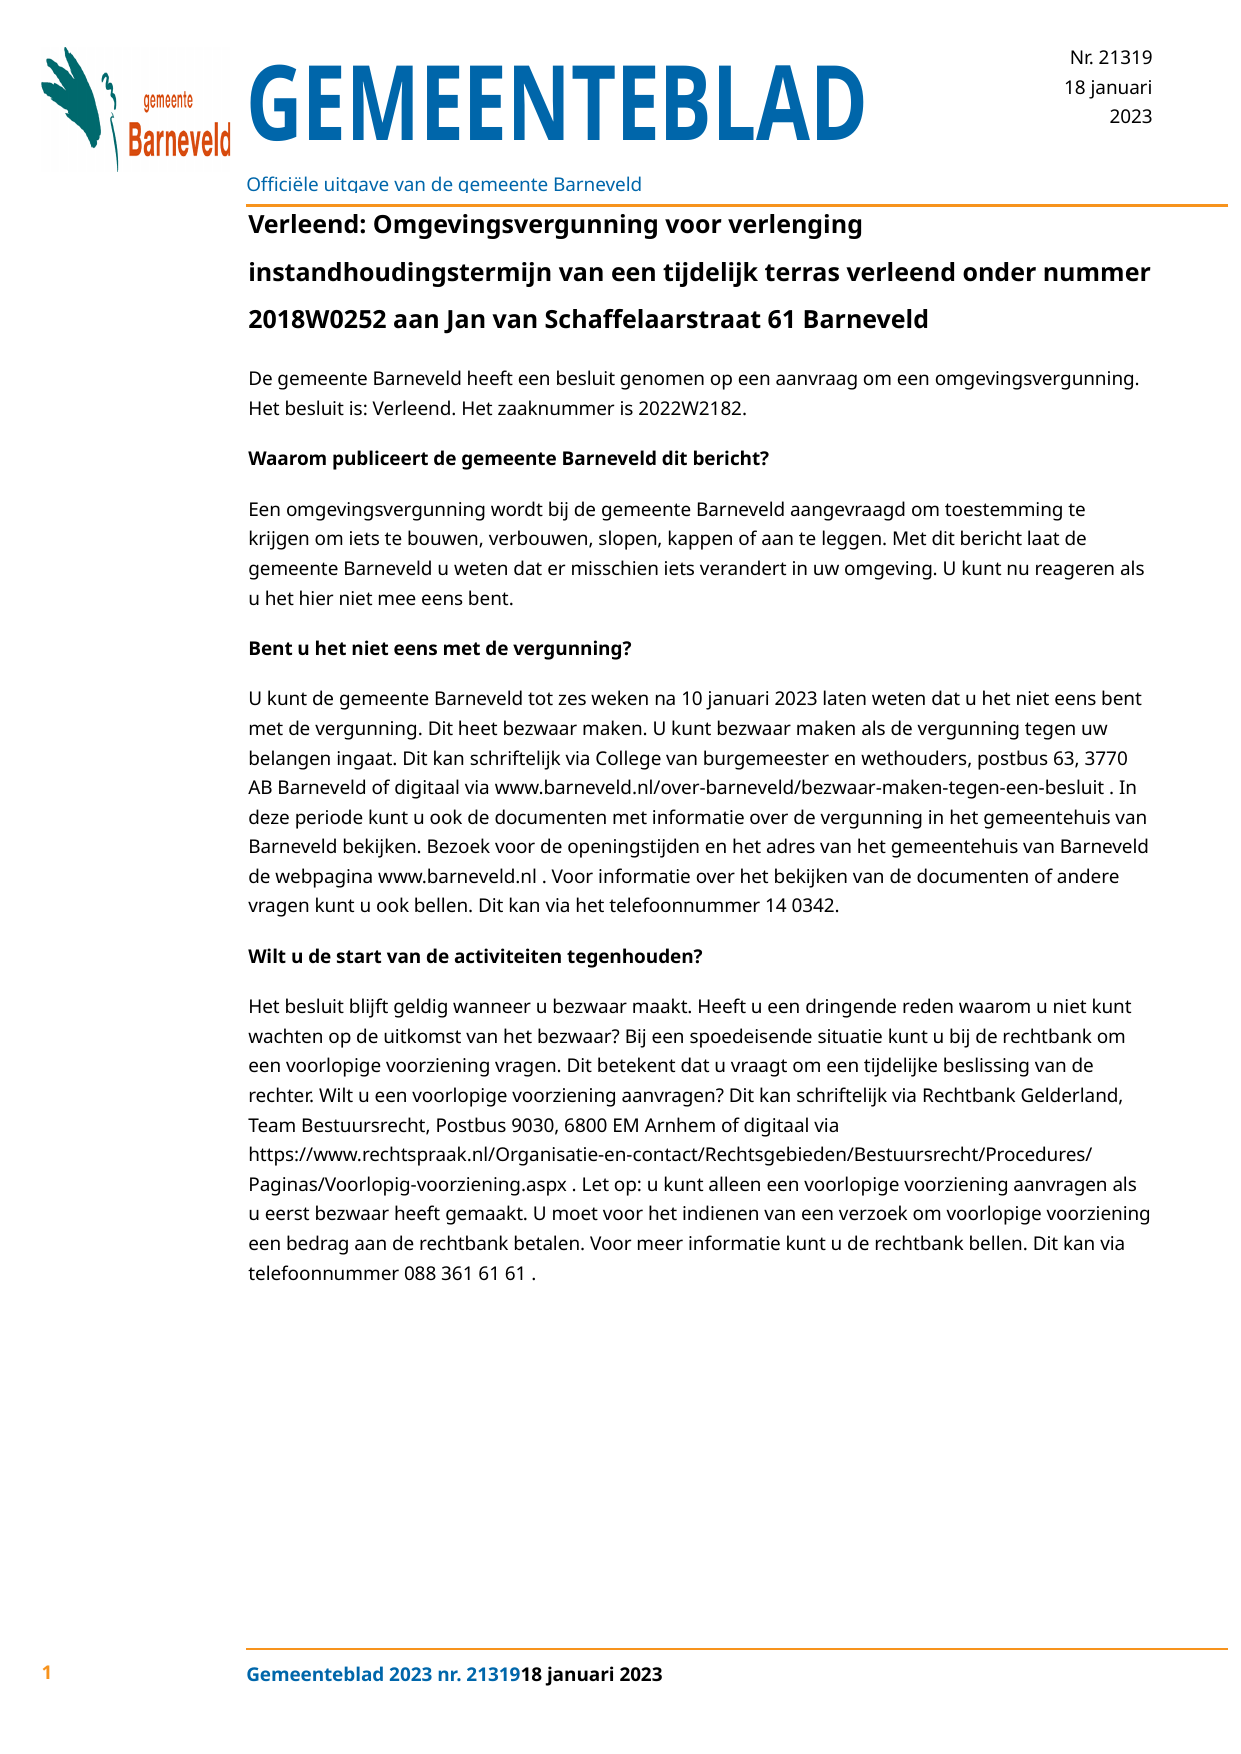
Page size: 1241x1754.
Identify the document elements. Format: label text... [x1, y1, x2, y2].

text U kunt de gemeente Barneveld tot zes weken na 10 januari 2023 laten weten dat u het niet eens bent met de vergunning. Dit heet bezwaar maken. U kunt bezwaar maken als de vergunning tegen uw belangen ingaat. Dit kan schriftelijk via College van burgemeester en wethouders, postbus 63, 3770 AB Barneveld of digitaal via www.barneveld.nl/over-barneveld/bezwaar-maken-tegen-een-besluit . In deze periode kunt u ook de documenten met informatie over de vergunning in het gemeentehuis van Barneveld bekijken. Bezoek voor de openingstijden en het adres van het gemeentehuis van Barneveld de webpagina www.barneveld.nl . Voor informatie over het bekijken van de documenten of andere vragen kunt u ook bellen. Dit kan via het telefoonnummer 14 0342. [248, 686, 1152, 918]
text De gemeente Barneveld heeft een besluit genomen op een aanvraag om een omgevingsvergunning. Het besluit is: Verleend. Het zaaknummer is 2022W2182. [248, 366, 1152, 421]
text Een omgevingsvergunning wordt bij de gemeente Barneveld aangevraagd om toestemming te krijgen om iets te bouwen, verbouwen, slopen, kappen of aan te leggen. Met dit bericht laat de gemeente Barneveld u weten dat er misschien iets verandert in uw omgeving. U kunt nu reageren als u het hier niet mee eens bent. [248, 496, 1152, 610]
text Verleend: Omgevingsvergunning voor verlenging instandhoudingstermijn van een tijdelijk terras verleend onder nummer 2018W0252 aan Jan van Schaffelaarstraat 61 Barneveld [248, 207, 1152, 336]
text Het besluit blijft geldig wanneer u bezwaar maakt. Heeft u een dringende reden waarom u niet kunt wachten op de uitkomst van het bezwaar? Bij een spoedeisende situatie kunt u bij de rechtbank om een voorlopige voorziening vragen. Dit betekent dat u vraagt om een tijdelijke beslissing van de rechter. Wilt u een voorlopige voorziening aanvragen? Dit kan schriftelijk via Rechtbank Gelderland, Team Bestuursrecht, Postbus 9030, 6800 EM Arnhem of digitaal via https://www.rechtspraak.nl/Organisatie-en-contact/Rechtsgebieden/Bestuursrecht/Procedures/Paginas/Voorlopig-voorziening.aspx . Let op: u kunt alleen een voorlopige voorziening aanvragen als u eerst bezwaar heeft gemaakt. U moet voor het indienen van een verzoek om voorlopige voorziening een bedrag aan de rechtbank betalen. Voor meer informatie kunt u de rechtbank bellen. Dit kan via telefoonnummer 088 361 61 61 . [248, 993, 1152, 1285]
text Wilt u de start van de activiteiten tegenhouden? [248, 943, 1152, 969]
picture [41, 47, 231, 172]
text Bent u het niet eens met de vergunning? [248, 635, 1152, 661]
text Waarom publiceert de gemeente Barneveld dit bericht? [248, 446, 1152, 471]
